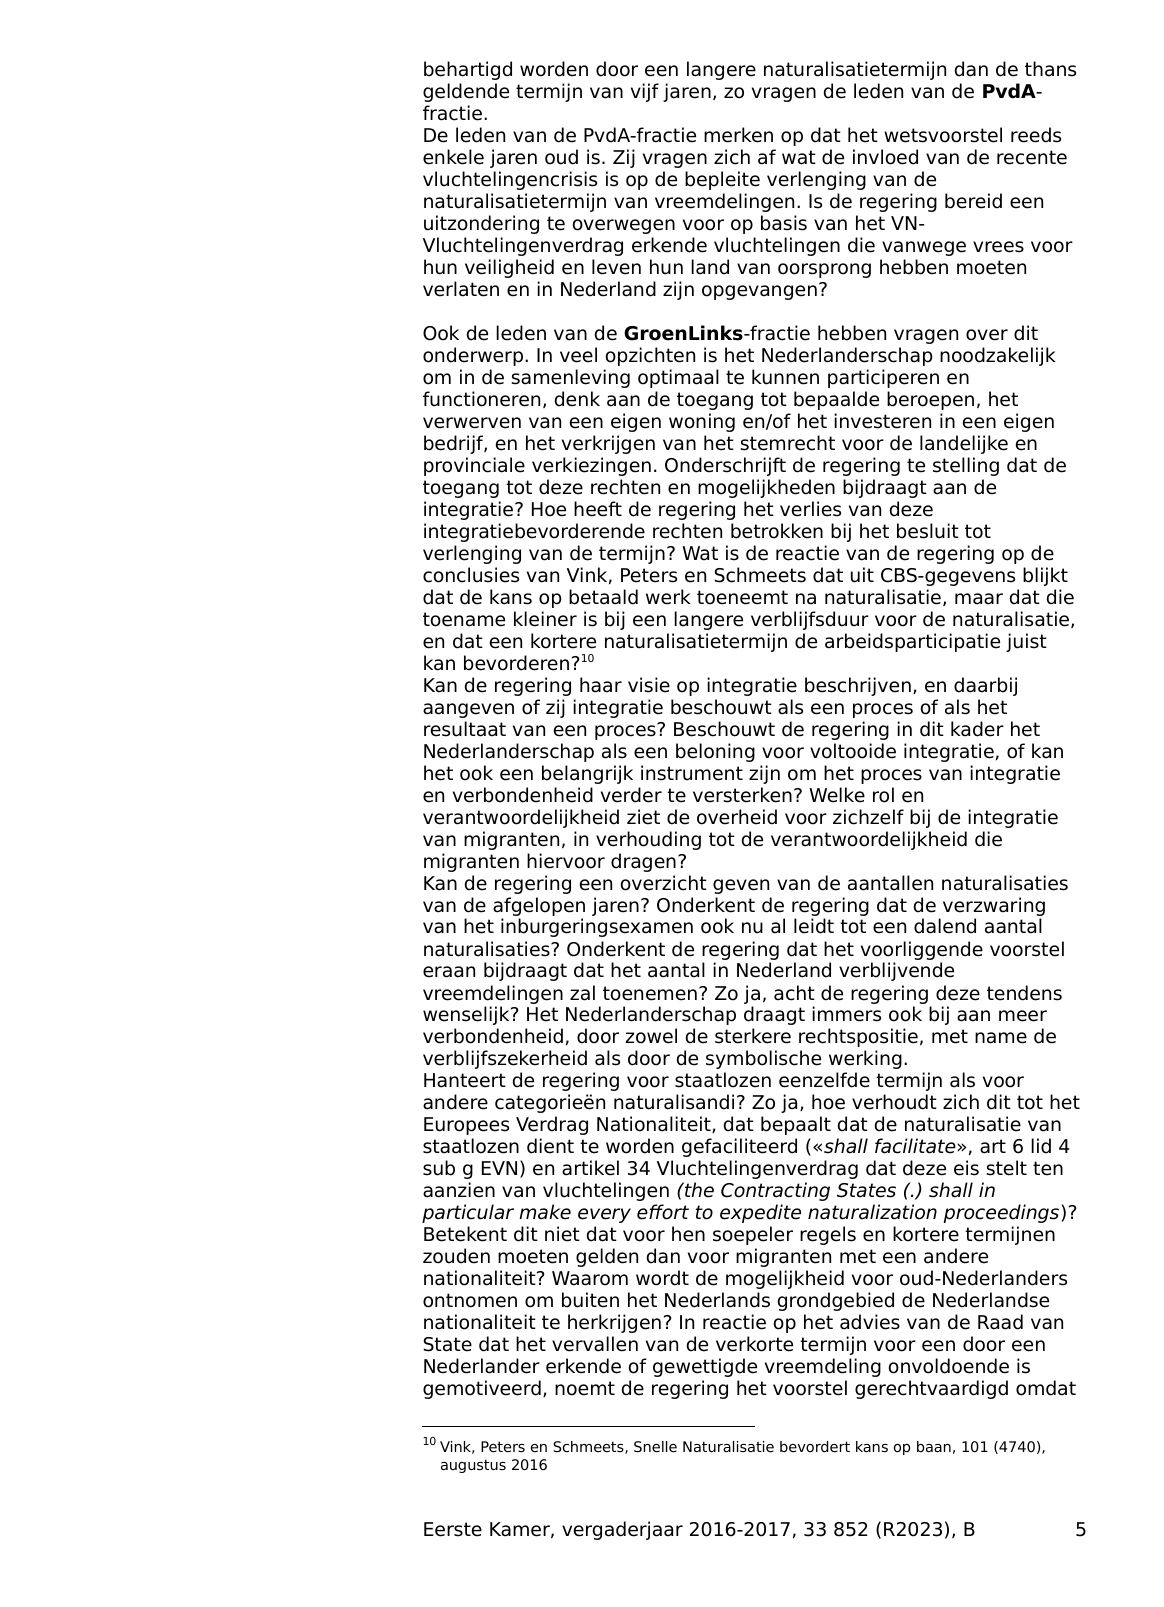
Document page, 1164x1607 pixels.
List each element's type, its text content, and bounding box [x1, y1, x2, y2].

text Kan de regering een overzicht geven van de aantallen naturalisaties van de afgelopen jaren? Onderkent de regering dat de verzwaring van het inburgeringsexamen ook nu al leidt tot een dalend aantal naturalisaties? Onderkent de regering dat het voorliggende voorstel eraan bijdraagt dat het aantal in Nederland verblijvende vreemdelingen zal toenemen? Zo ja, acht de regering deze tendens wenselijk? Het Nederlanderschap draagt immers ook bij aan meer verbondenheid, door zowel de sterkere rechtspositie, met name de verblijfszekerheid als door de symbolische werking. [422, 872, 1087, 1070]
text Ook de leden van de GroenLinks-fractie hebben vragen over dit onderwerp. In veel opzichten is het Nederlanderschap noodzakelijk om in de samenleving optimaal te kunnen participeren en functioneren, denk aan de toegang tot bepaalde beroepen, het verwerven van een eigen woning en/of het investeren in een eigen bedrijf, en het verkrijgen van het stemrecht voor de landelijke en provinciale verkiezingen. Onderschrijft de regering te stelling dat de toegang tot deze rechten en mogelijkheden bijdraagt aan de integratie? Hoe heeft de regering het verlies van deze integratiebevorderende rechten betrokken bij het besluit tot verlenging van de termijn? Wat is de reactie van de regering op de conclusies van Vink, Peters en Schmeets dat uit CBS-gegevens blijkt dat de kans op betaald werk toeneemt na naturalisatie, maar dat die toename kleiner is bij een langere verblijfsduur voor de naturalisatie, en dat een kortere naturalisatietermijn de arbeidsparticipatie juist kan bevorderen? [422, 323, 1087, 675]
text Hanteert de regering voor staatlozen eenzelfde termijn als voor andere categorieën naturalisandi? Zo ja, hoe verhoudt zich dit tot het Europees Verdrag Nationaliteit, dat bepaalt dat de naturalisatie van staatlozen dient te worden gefaciliteerd («shall facilitate», art 6 lid 4 sub g EVN) en artikel 34 Vluchtelingenverdrag dat deze eis stelt ten aanzien van vluchtelingen (the Contracting States (.) shall in particular make every effort to expedite naturalization proceedings)? Betekent dit niet dat voor hen soepeler regels en kortere termijnen zouden moeten gelden dan voor migranten met een andere nationaliteit? Waarom wordt de mogelijkheid voor oud-Nederlanders ontnomen om buiten het Nederlands grondgebied de Nederlandse nationaliteit te herkrijgen? In reactie op het advies van de Raad van State dat het vervallen van de verkorte termijn voor een door een Nederlander erkende of gewettigde vreemdeling onvoldoende is gemotiveerd, noemt de regering het voorstel gerechtvaardigd omdat [422, 1070, 1087, 1400]
text Vink, Peters en Schmeets, Snelle Naturalisatie bevordert kans op baan, 101 (4740), augustus 2016 [422, 1435, 1087, 1474]
text De leden van de PvdA-fractie merken op dat het wetsvoorstel reeds enkele jaren oud is. Zij vragen zich af wat de invloed van de recente vluchtelingencrisis is op de bepleite verlenging van de naturalisatietermijn van vreemdelingen. Is de regering bereid een uitzondering te overwegen voor op basis van het VN-Vluchtelingenverdrag erkende vluchtelingen die vanwege vrees voor hun veiligheid en leven hun land van oorsprong hebben moeten verlaten en in Nederland zijn opgevangen? [422, 125, 1087, 301]
text behartigd worden door een langere naturalisatietermijn dan de thans geldende termijn van vijf jaren, zo vragen de leden van de PvdA-fractie. [422, 59, 1087, 125]
text Kan de regering haar visie op integratie beschrijven, en daarbij aangeven of zij integratie beschouwt als een proces of als het resultaat van een proces? Beschouwt de regering in dit kader het Nederlanderschap als een beloning voor voltooide integratie, of kan het ook een belangrijk instrument zijn om het proces van integratie en verbondenheid verder te versterken? Welke rol en verantwoordelijkheid ziet de overheid voor zichzelf bij de integratie van migranten, in verhouding tot de verantwoordelijkheid die migranten hiervoor dragen? [422, 675, 1087, 872]
